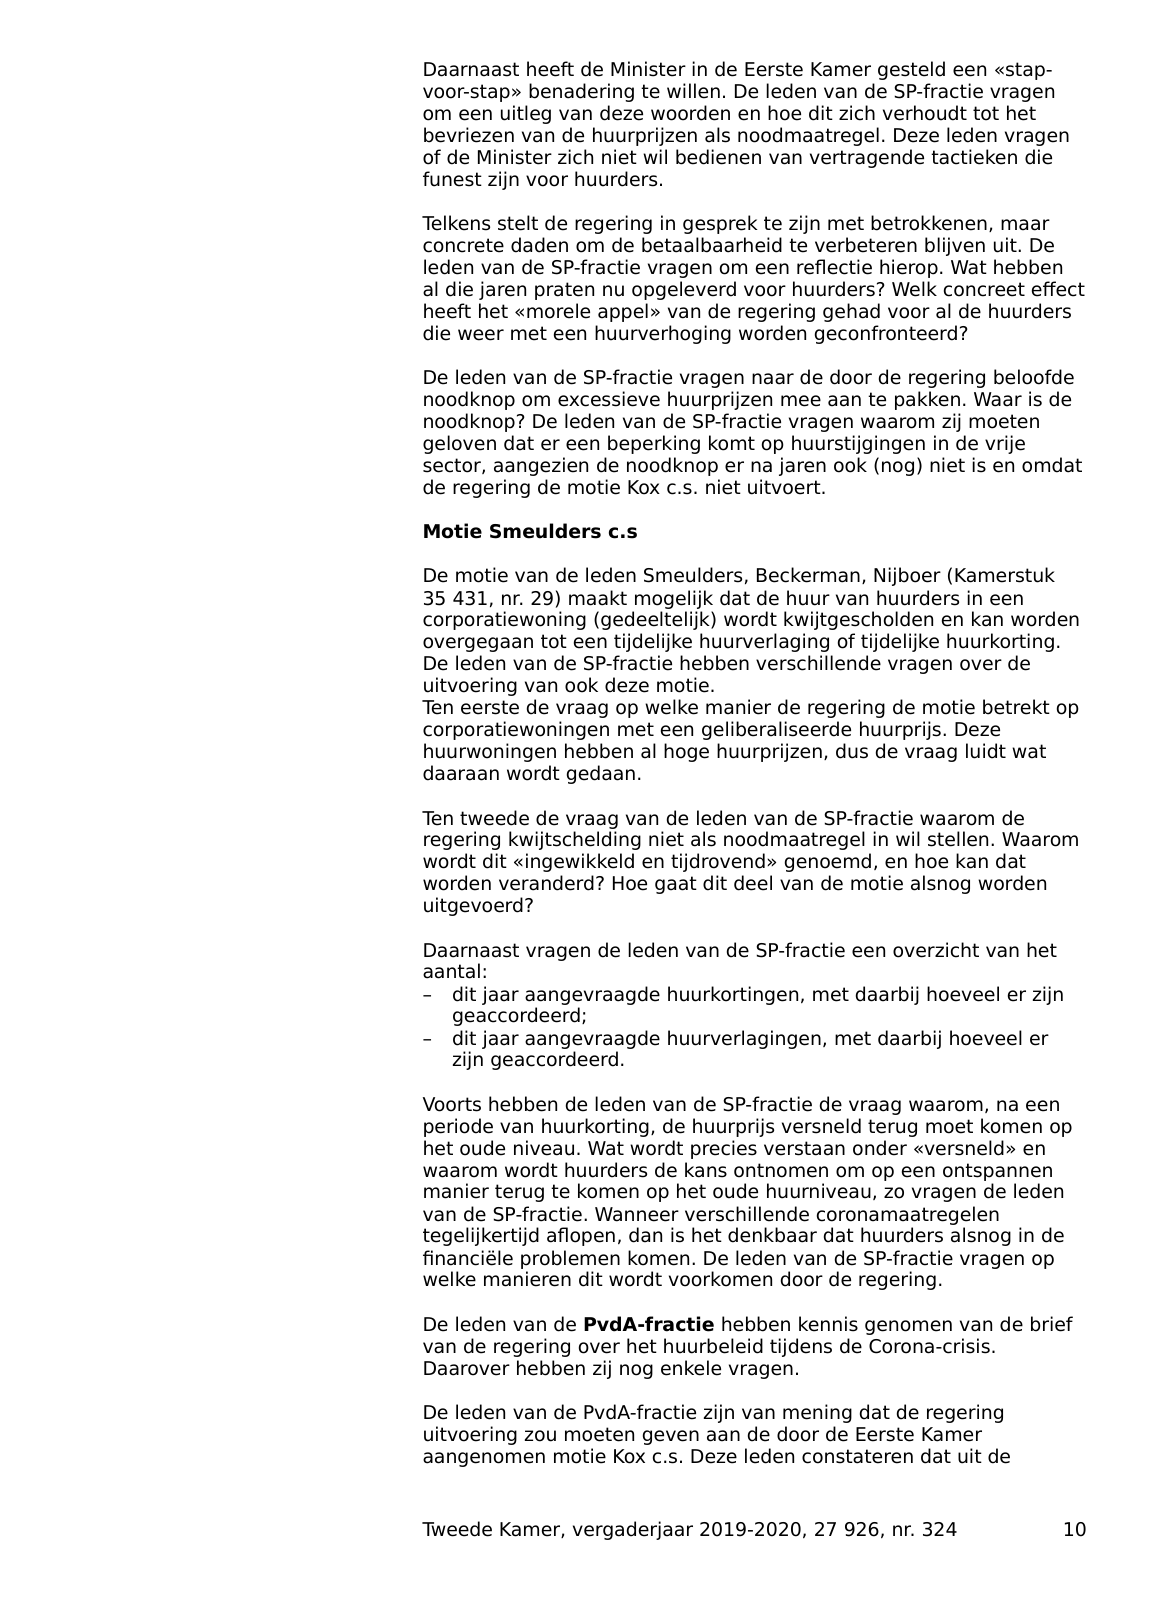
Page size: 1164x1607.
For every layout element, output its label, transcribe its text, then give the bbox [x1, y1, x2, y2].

text – dit jaar aangevraagde huurkortingen, met daarbij hoeveel er zijn geaccordeerd; [422, 983, 1087, 1027]
text Daarnaast vragen de leden van de SP-fractie een overzicht van het aantal: [422, 939, 1087, 983]
text – dit jaar aangevraagde huurverlagingen, met daarbij hoeveel er zijn geaccordeerd. [422, 1027, 1087, 1071]
text Ten eerste de vraag op welke manier de regering de motie betrekt op corporatiewoningen met een geliberaliseerde huurprijs. Deze huurwoningen hebben al hoge huurprijzen, dus de vraag luidt wat daaraan wordt gedaan. [422, 697, 1087, 785]
text Voorts hebben de leden van de SP-fractie de vraag waarom, na een periode van huurkorting, de huurprijs versneld terug moet komen op het oude niveau. Wat wordt precies verstaan onder «versneld» en waarom wordt huurders de kans ontnomen om op een ontspannen manier terug te komen op het oude huurniveau, zo vragen de leden van de SP-fractie. Wanneer verschillende coronamaatregelen tegelijkertijd aflopen, dan is het denkbaar dat huurders alsnog in de financiële problemen komen. De leden van de SP-fractie vragen op welke manieren dit wordt voorkomen door de regering. [422, 1093, 1087, 1291]
text De leden van de PvdA-fractie zijn van mening dat de regering uitvoering zou moeten geven aan de door de Eerste Kamer aangenomen motie Kox c.s. Deze leden constateren dat uit de [422, 1402, 1087, 1468]
text De leden van de PvdA-fractie hebben kennis genomen van de brief van de regering over het huurbeleid tijdens de Corona-crisis. Daarover hebben zij nog enkele vragen. [422, 1313, 1087, 1379]
text Daarnaast heeft de Minister in de Eerste Kamer gesteld een «stap-voor-stap» benadering te willen. De leden van de SP-fractie vragen om een uitleg van deze woorden en hoe dit zich verhoudt tot het bevriezen van de huurprijzen als noodmaatregel. Deze leden vragen of de Minister zich niet wil bedienen van vertragende tactieken die funest zijn voor huurders. [422, 59, 1087, 191]
text Telkens stelt de regering in gesprek te zijn met betrokkenen, maar concrete daden om de betaalbaarheid te verbeteren blijven uit. De leden van de SP-fractie vragen om een reflectie hierop. Wat hebben al die jaren praten nu opgeleverd voor huurders? Welk concreet effect heeft het «morele appel» van de regering gehad voor al de huurders die weer met een huurverhoging worden geconfronteerd? [422, 213, 1087, 345]
subtitle Motie Smeulders c.s [422, 521, 1087, 543]
text De leden van de SP-fractie vragen naar de door de regering beloofde noodknop om excessieve huurprijzen mee aan te pakken. Waar is de noodknop? De leden van de SP-fractie vragen waarom zij moeten geloven dat er een beperking komt op huurstijgingen in de vrije sector, aangezien de noodknop er na jaren ook (nog) niet is en omdat de regering de motie Kox c.s. niet uitvoert. [422, 367, 1087, 499]
text De motie van de leden Smeulders, Beckerman, Nijboer (Kamerstuk 35 431, nr. 29) maakt mogelijk dat de huur van huurders in een corporatiewoning (gedeeltelijk) wordt kwijtgescholden en kan worden overgegaan tot een tijdelijke huurverlaging of tijdelijke huurkorting. De leden van de SP-fractie hebben verschillende vragen over de uitvoering van ook deze motie. [422, 565, 1087, 697]
text Ten tweede de vraag van de leden van de SP-fractie waarom de regering kwijtschelding niet als noodmaatregel in wil stellen. Waarom wordt dit «ingewikkeld en tijdrovend» genoemd, en hoe kan dat worden veranderd? Hoe gaat dit deel van de motie alsnog worden uitgevoerd? [422, 807, 1087, 917]
